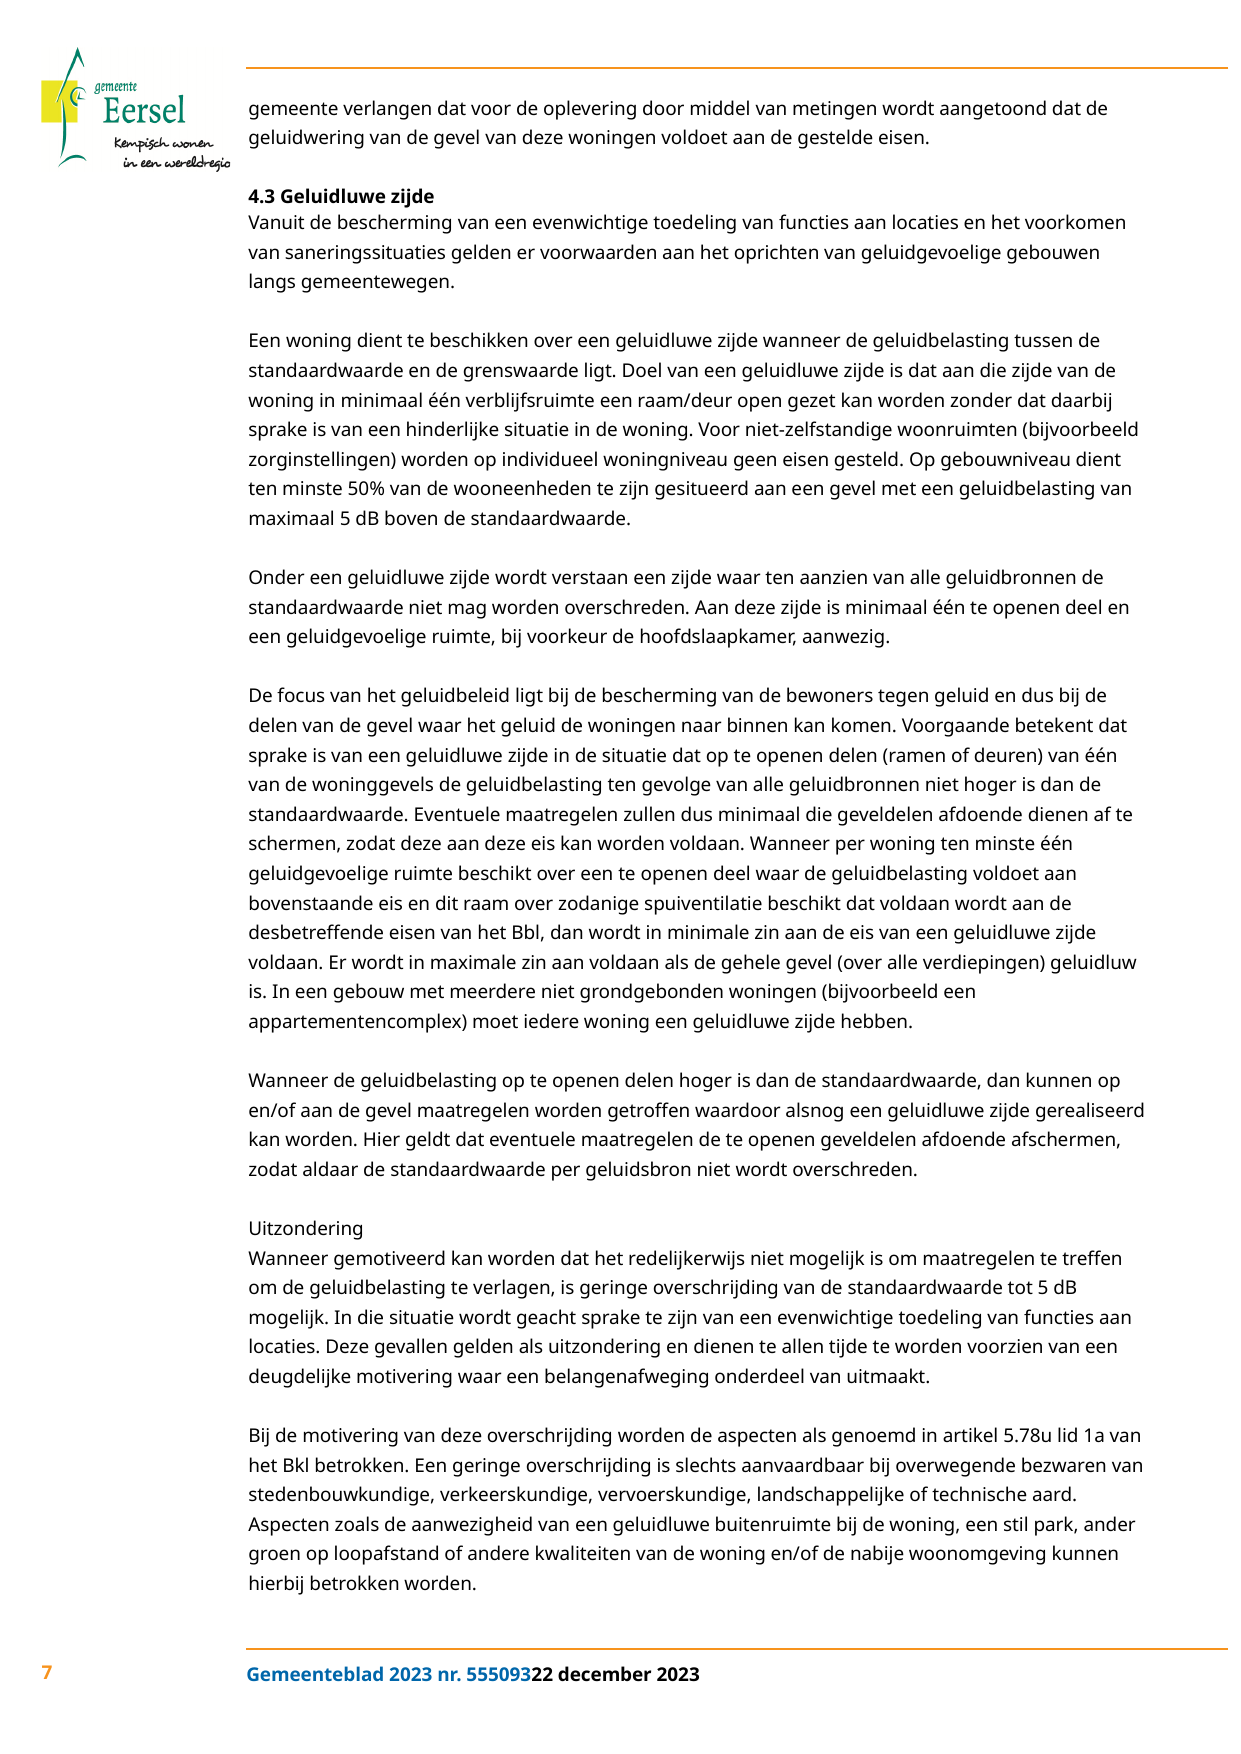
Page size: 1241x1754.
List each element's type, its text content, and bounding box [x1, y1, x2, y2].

text Wanneer gemotiveerd kan worden dat het redelijkerwijs niet mogelijk is om maatregelen te treffen om de geluidbelasting te verlagen, is geringe overschrijding van de standaardwaarde tot 5 dB mogelijk. In die situatie wordt geacht sprake te zijn van een evenwichtige toedeling van functies aan locaties. Deze gevallen gelden als uitzondering en dienen te allen tijde te worden voorzien van een deugdelijke motivering waar een belangenafweging onderdeel van uitmaakt. [248, 1245, 1152, 1389]
text Vanuit de bescherming van een evenwichtige toedeling van functies aan locaties en het voorkomen van saneringssituaties gelden er voorwaarden aan het oprichten van geluidgevoelige gebouwen langs gemeentewegen. [248, 209, 1152, 294]
text 4.3 Geluidluwe zijde [248, 183, 1152, 209]
picture [41, 47, 231, 172]
text Bij de motivering van deze overschrijding worden de aspecten als genoemd in artikel 5.78u lid 1a van het Bkl betrokken. Een geringe overschrijding is slechts aanvaardbaar bij overwegende bezwaren van stedenbouwkundige, verkeerskundige, vervoerskundige, landschappelijke of technische aard. Aspecten zoals de aanwezigheid van een geluidluwe buitenruimte bij de woning, een stil park, ander groen op loopafstand of andere kwaliteiten van de woning en/of de nabije woonomgeving kunnen hierbij betrokken worden. [248, 1422, 1152, 1596]
text Een woning dient te beschikken over een geluidluwe zijde wanneer de geluidbelasting tussen de standaardwaarde en de grenswaarde ligt. Doel van een geluidluwe zijde is dat aan die zijde van de woning in minimaal één verblijfsruimte een raam/deur open gezet kan worden zonder dat daarbij sprake is van een hinderlijke situatie in de woning. Voor niet-zelfstandige woonruimten (bijvoorbeeld zorginstellingen) worden op individueel woningniveau geen eisen gesteld. Op gebouwniveau dient ten minste 50% van de wooneenheden te zijn gesitueerd aan een gevel met een geluidbelasting van maximaal 5 dB boven de standaardwaarde. [248, 328, 1152, 531]
text Onder een geluidluwe zijde wordt verstaan een zijde waar ten aanzien van alle geluidbronnen de standaardwaarde niet mag worden overschreden. Aan deze zijde is minimaal één te openen deel en een geluidgevoelige ruimte, bij voorkeur de hoofdslaapkamer, aanwezig. [248, 564, 1152, 649]
text De focus van het geluidbeleid ligt bij de bescherming van de bewoners tegen geluid en dus bij de delen van de gevel waar het geluid de woningen naar binnen kan komen. Voorgaande betekent dat sprake is van een geluidluwe zijde in de situatie dat op te openen delen (ramen of deuren) van één van de woninggevels de geluidbelasting ten gevolge van alle geluidbronnen niet hoger is dan de standaardwaarde. Eventuele maatregelen zullen dus minimaal die geveldelen afdoende dienen af te schermen, zodat deze aan deze eis kan worden voldaan. Wanneer per woning ten minste één geluidgevoelige ruimte beschikt over een te openen deel waar de geluidbelasting voldoet aan bovenstaande eis en dit raam over zodanige spuiventilatie beschikt dat voldaan wordt aan de desbetreffende eisen van het Bbl, dan wordt in minimale zin aan de eis van een geluidluwe zijde voldaan. Er wordt in maximale zin aan voldaan als de gehele gevel (over alle verdiepingen) geluidluw is. In een gebouw met meerdere niet grondgebonden woningen (bijvoorbeeld een appartementencomplex) moet iedere woning een geluidluwe zijde hebben. [248, 683, 1152, 1034]
text Wanneer de geluidbelasting op te openen delen hoger is dan de standaardwaarde, dan kunnen op en/of aan de gevel maatregelen worden getroffen waardoor alsnog een geluidluwe zijde gerealiseerd kan worden. Hier geldt dat eventuele maatregelen de te openen geveldelen afdoende afschermen, zodat aldaar de standaardwaarde per geluidsbron niet wordt overschreden. [248, 1067, 1152, 1182]
text gemeente verlangen dat voor de oplevering door middel van metingen wordt aangetoond dat de geluidwering van de gevel van deze woningen voldoet aan de gestelde eisen. [248, 95, 1152, 150]
text Uitzondering [248, 1215, 1152, 1241]
